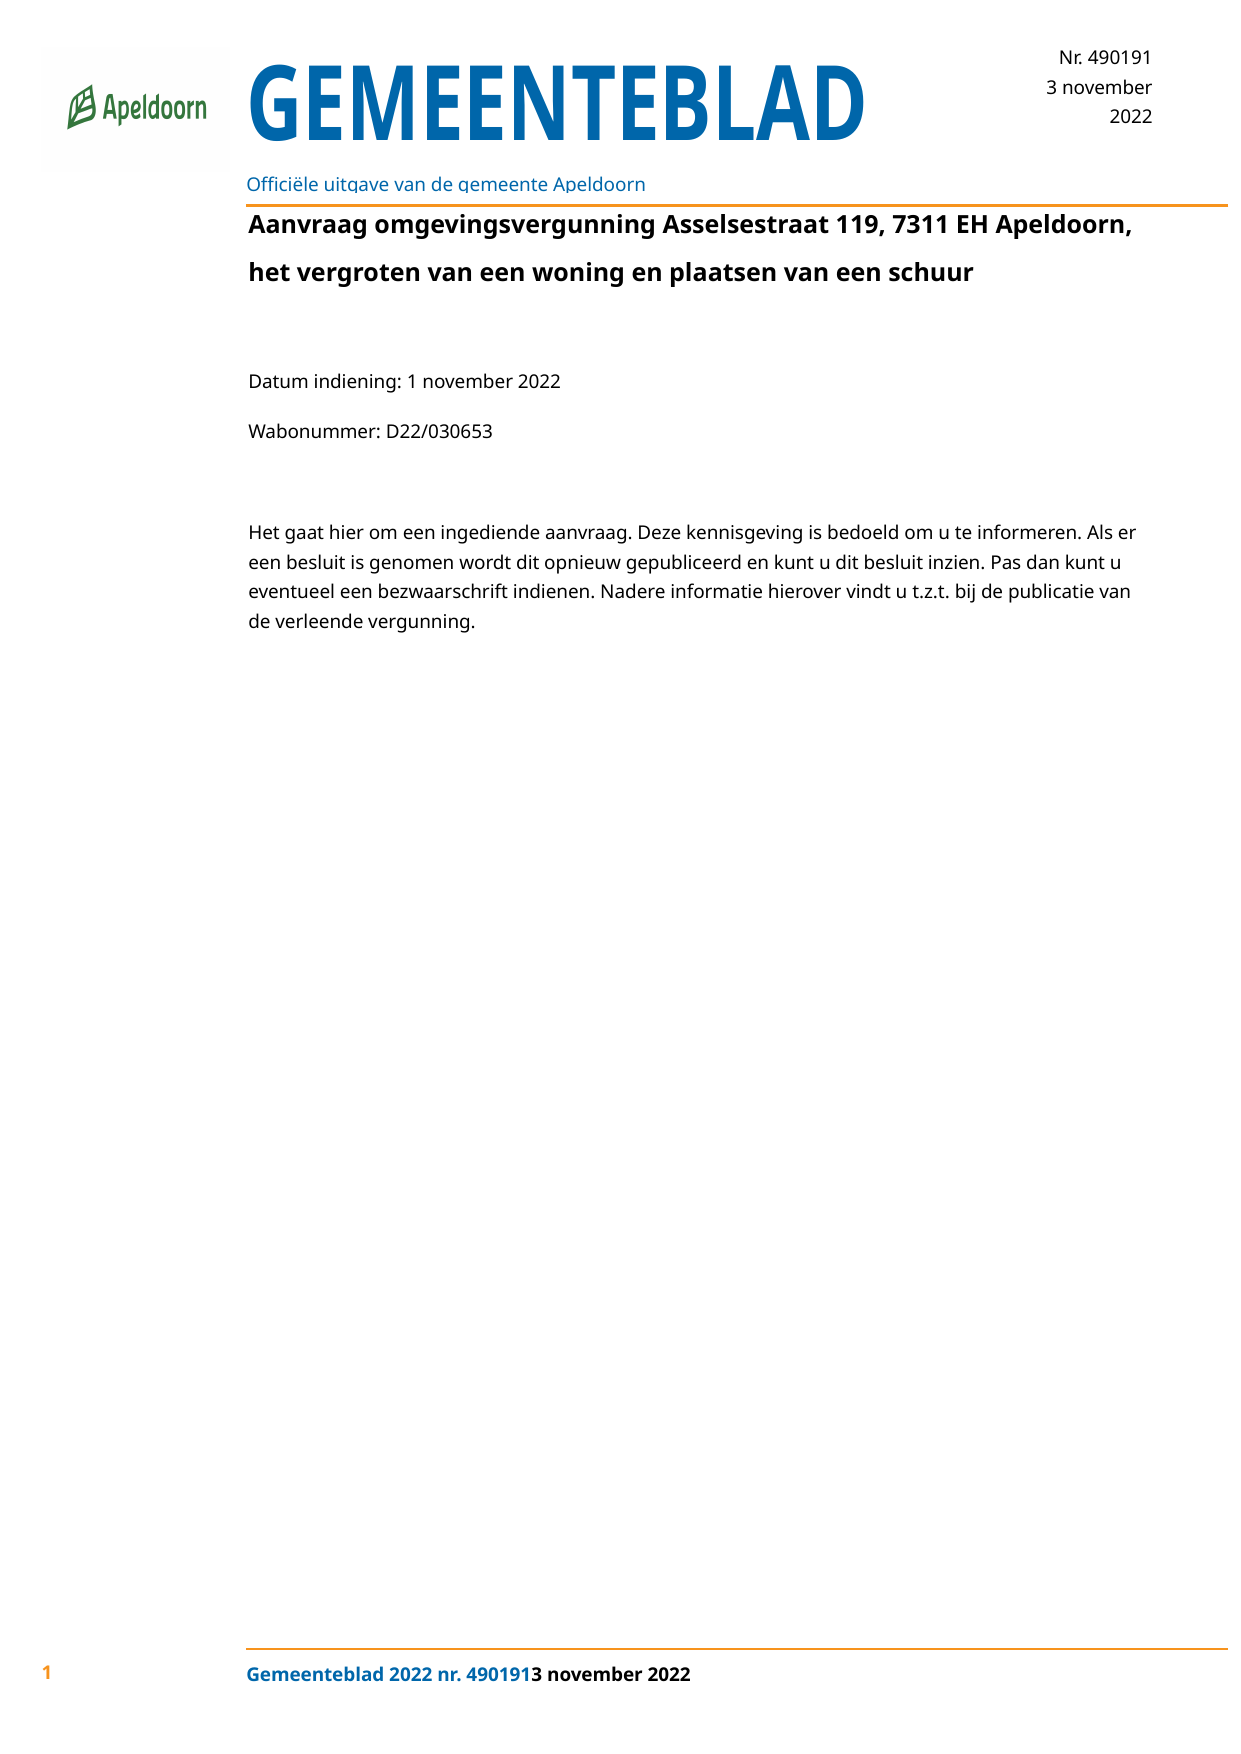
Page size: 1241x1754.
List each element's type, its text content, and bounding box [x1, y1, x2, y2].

text Datum indiening: 1 november 2022 [248, 368, 1152, 394]
text Aanvraag omgevingsvergunning Asselsestraat 119, 7311 EH Apeldoorn, het vergroten van een woning en plaatsen van een schuur [248, 207, 1152, 288]
picture [41, 47, 231, 172]
text Wabonummer: D22/030653 [248, 419, 1152, 444]
text Het gaat hier om een ingediende aanvraag. Deze kennisgeving is bedoeld om u te informeren. Als er een besluit is genomen wordt dit opnieuw gepubliceerd en kunt u dit besluit inzien. Pas dan kunt u eventueel een bezwaarschrift indienen. Nadere informatie hierover vindt u t.z.t. bij de publicatie van de verleende vergunning. [248, 519, 1152, 634]
